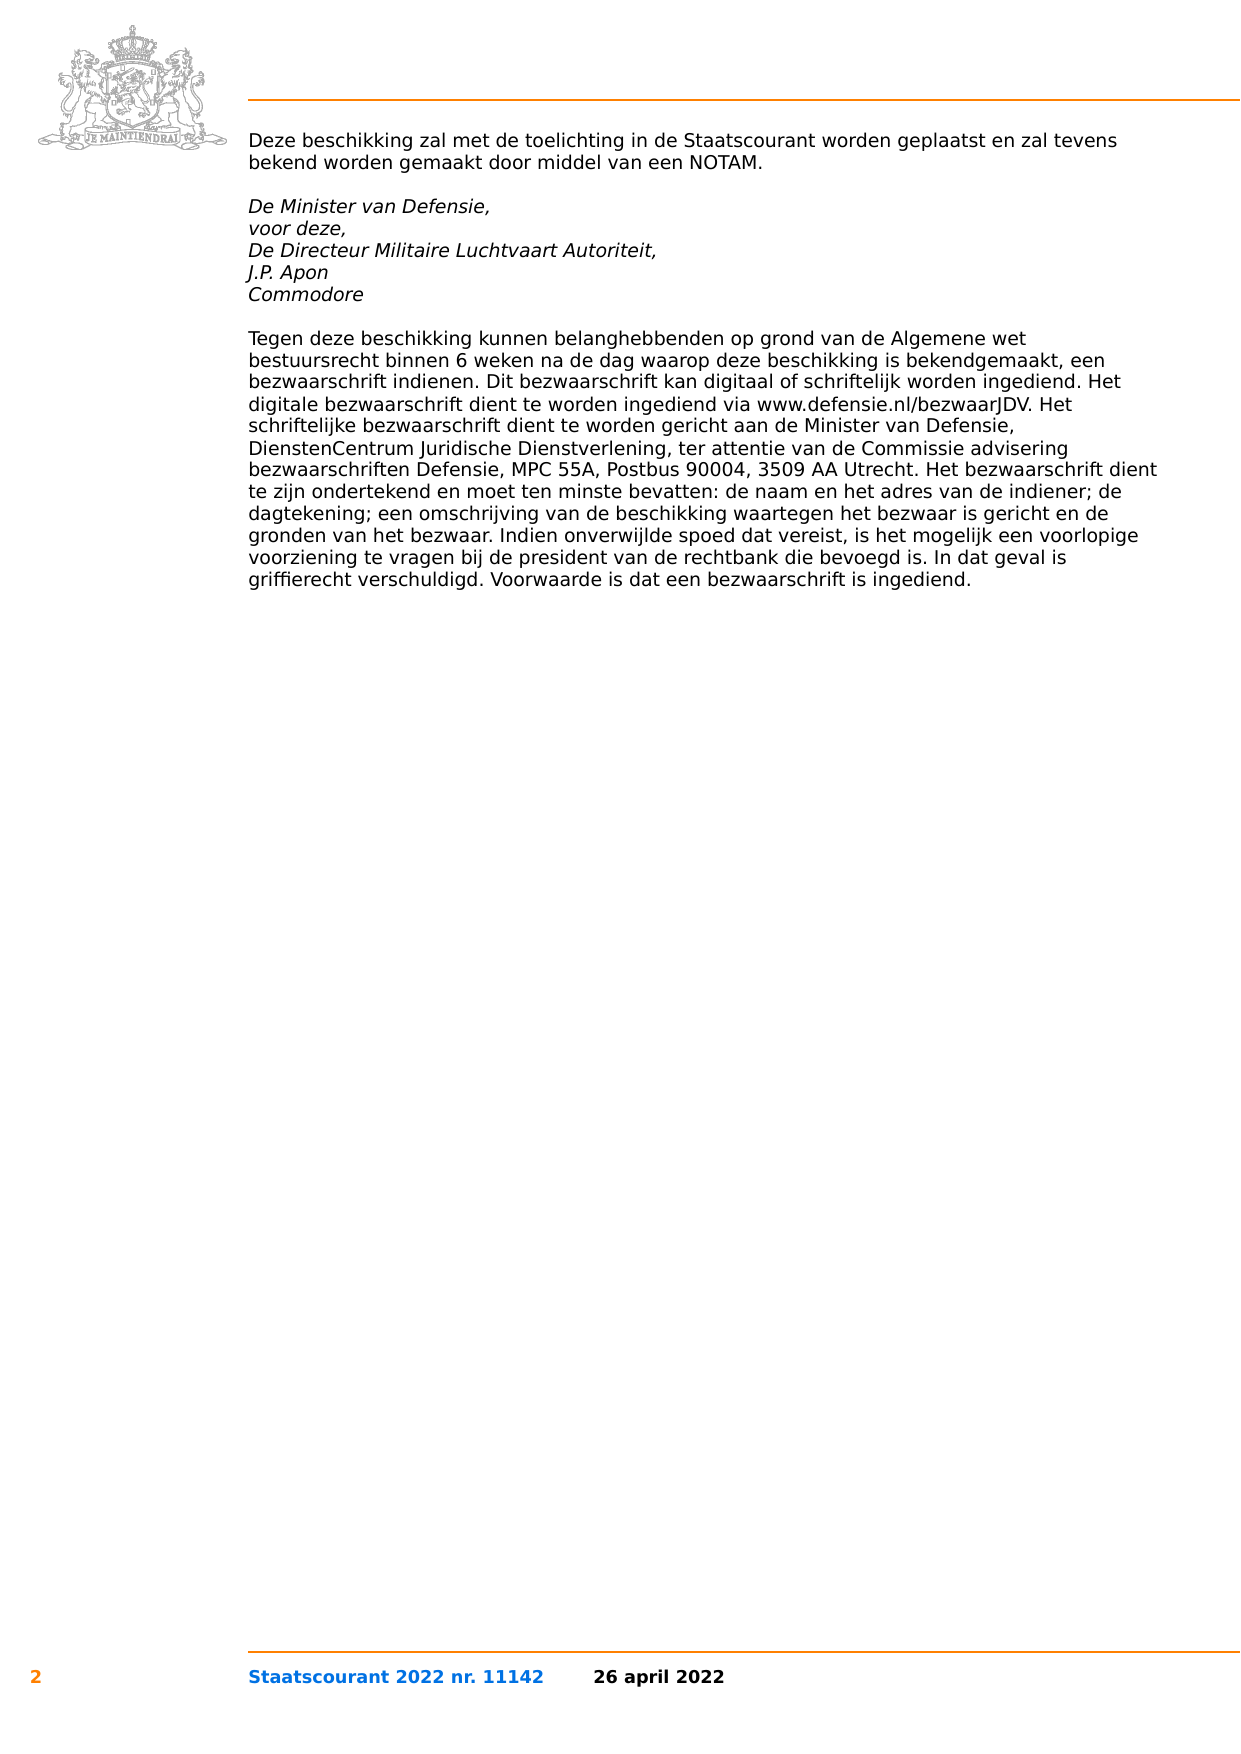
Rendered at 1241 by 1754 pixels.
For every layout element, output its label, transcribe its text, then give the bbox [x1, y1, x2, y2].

text De Minister van Defensie, voor deze, De Directeur Militaire Luchtvaart Autoriteit, J.P. Apon Commodore [248, 196, 1163, 306]
picture [38, 25, 227, 150]
text Deze beschikking zal met de toelichting in de Staatscourant worden geplaatst en zal tevens bekend worden gemaakt door middel van een NOTAM. [248, 130, 1163, 174]
text Tegen deze beschikking kunnen belanghebbenden op grond van de Algemene wet bestuursrecht binnen 6 weken na de dag waarop deze beschikking is bekendgemaakt, een bezwaarschrift indienen. Dit bezwaarschrift kan digitaal of schriftelijk worden ingediend. Het digitale bezwaarschrift dient te worden ingediend via www.defensie.nl/bezwaarJDV. Het schriftelijke bezwaarschrift dient te worden gericht aan de Minister van Defensie, DienstenCentrum Juridische Dienstverlening, ter attentie van de Commissie advisering bezwaarschriften Defensie, MPC 55A, Postbus 90004, 3509 AA Utrecht. Het bezwaarschrift dient te zijn ondertekend en moet ten minste bevatten: de naam en het adres van de indiener; de dagtekening; een omschrijving van de beschikking waartegen het bezwaar is gericht en de gronden van het bezwaar. Indien onverwijlde spoed dat vereist, is het mogelijk een voorlopige voorziening te vragen bij de president van de rechtbank die bevoegd is. In dat geval is griffierecht verschuldigd. Voorwaarde is dat een bezwaarschrift is ingediend. [248, 327, 1163, 591]
